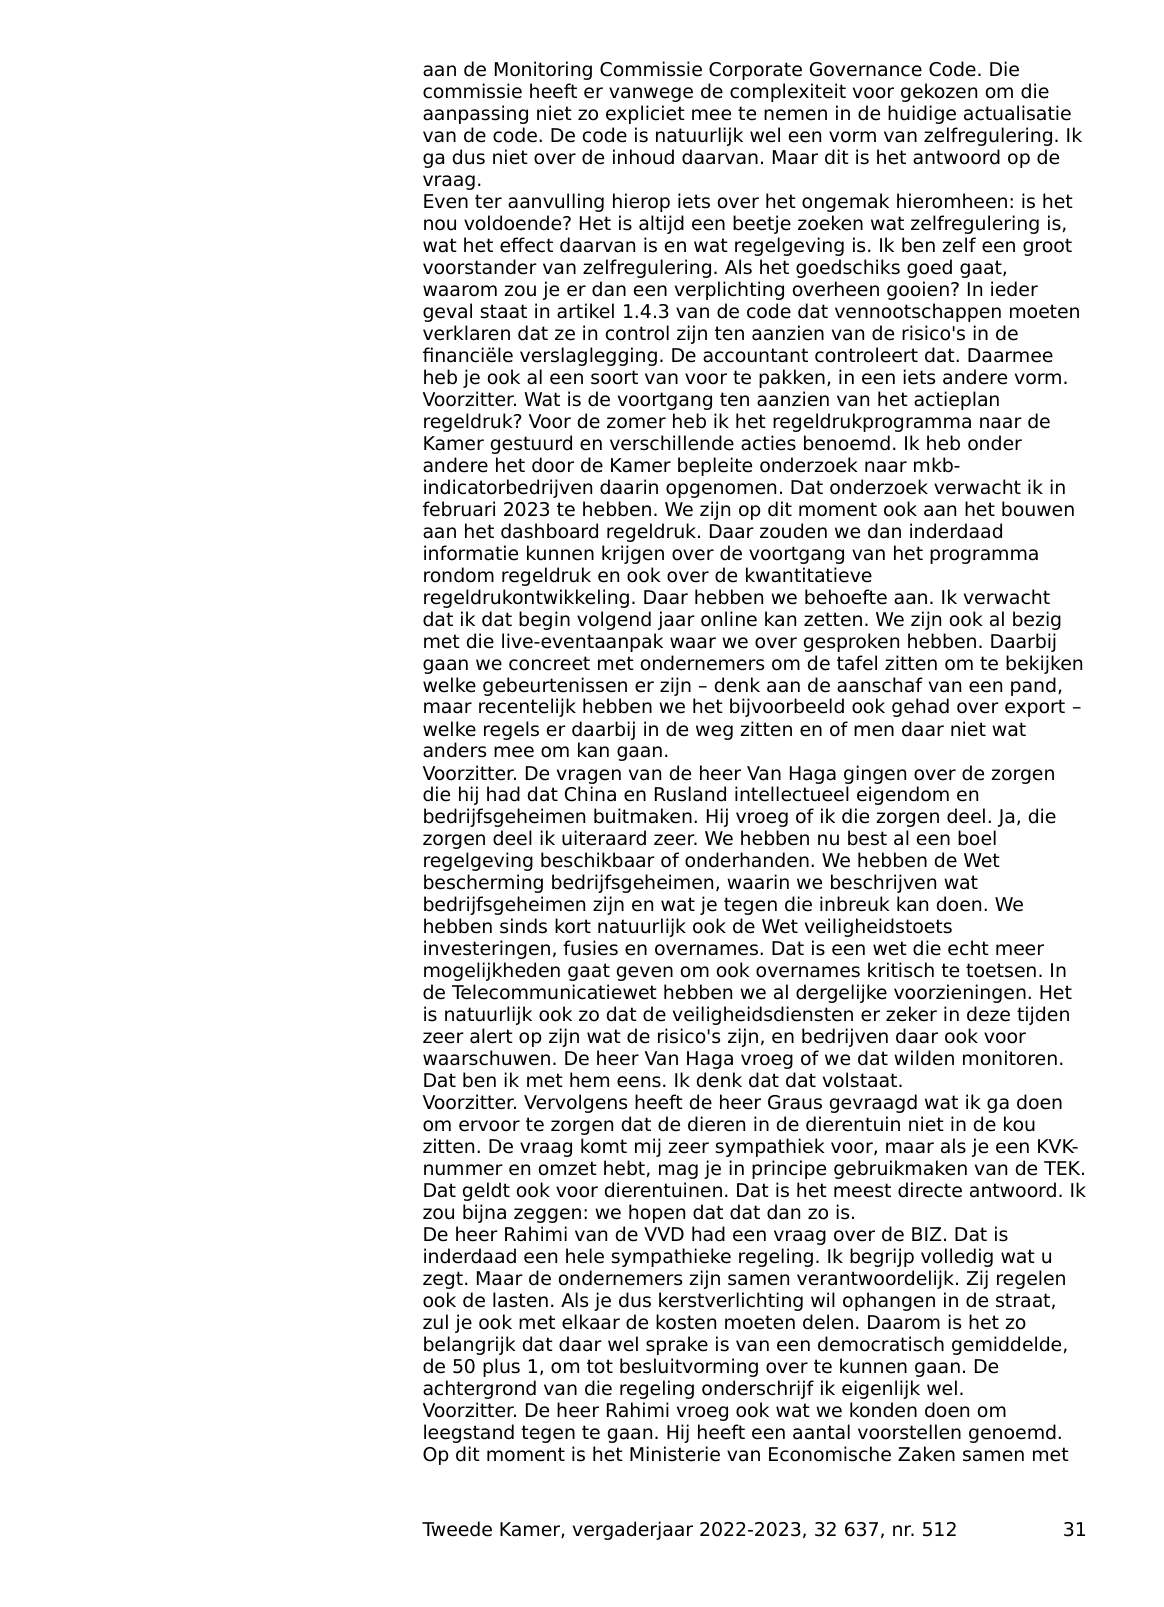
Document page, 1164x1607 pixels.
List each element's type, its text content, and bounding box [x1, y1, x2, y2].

text De heer Rahimi van de VVD had een vraag over de BIZ. Dat is inderdaad een hele sympathieke regeling. Ik begrijp volledig wat u zegt. Maar de ondernemers zijn samen verantwoordelijk. Zij regelen ook de lasten. Als je dus kerstverlichting wil ophangen in de straat, zul je ook met elkaar de kosten moeten delen. Daarom is het zo belangrijk dat daar wel sprake is van een democratisch gemiddelde, de 50 plus 1, om tot besluitvorming over te kunnen gaan. De achtergrond van die regeling onderschrijf ik eigenlijk wel. [422, 1224, 1087, 1400]
text aan de Monitoring Commissie Corporate Governance Code. Die commissie heeft er vanwege de complexiteit voor gekozen om die aanpassing niet zo expliciet mee te nemen in de huidige actualisatie van de code. De code is natuurlijk wel een vorm van zelfregulering. Ik ga dus niet over de inhoud daarvan. Maar dit is het antwoord op de vraag. [422, 59, 1087, 191]
text Voorzitter. Wat is de voortgang ten aanzien van het actieplan regeldruk? Voor de zomer heb ik het regeldrukprogramma naar de Kamer gestuurd en verschillende acties benoemd. Ik heb onder andere het door de Kamer bepleite onderzoek naar mkb-indicatorbedrijven daarin opgenomen. Dat onderzoek verwacht ik in februari 2023 te hebben. We zijn op dit moment ook aan het bouwen aan het dashboard regeldruk. Daar zouden we dan inderdaad informatie kunnen krijgen over de voortgang van het programma rondom regeldruk en ook over de kwantitatieve regeldrukontwikkeling. Daar hebben we behoefte aan. Ik verwacht dat ik dat begin volgend jaar online kan zetten. We zijn ook al bezig met die live-eventaanpak waar we over gesproken hebben. Daarbij gaan we concreet met ondernemers om de tafel zitten om te bekijken welke gebeurtenissen er zijn – denk aan de aanschaf van een pand, maar recentelijk hebben we het bijvoorbeeld ook gehad over export – welke regels er daarbij in de weg zitten en of men daar niet wat anders mee om kan gaan. [422, 389, 1087, 762]
text Even ter aanvulling hierop iets over het ongemak hieromheen: is het nou voldoende? Het is altijd een beetje zoeken wat zelfregulering is, wat het effect daarvan is en wat regelgeving is. Ik ben zelf een groot voorstander van zelfregulering. Als het goedschiks goed gaat, waarom zou je er dan een verplichting overheen gooien? In ieder geval staat in artikel 1.4.3 van de code dat vennootschappen moeten verklaren dat ze in control zijn ten aanzien van de risico's in de financiële verslaglegging. De accountant controleert dat. Daarmee heb je ook al een soort van voor te pakken, in een iets andere vorm. [422, 191, 1087, 389]
text Voorzitter. Vervolgens heeft de heer Graus gevraagd wat ik ga doen om ervoor te zorgen dat de dieren in de dierentuin niet in de kou zitten. De vraag komt mij zeer sympathiek voor, maar als je een KVK-nummer en omzet hebt, mag je in principe gebruikmaken van de TEK. Dat geldt ook voor dierentuinen. Dat is het meest directe antwoord. Ik zou bijna zeggen: we hopen dat dat dan zo is. [422, 1092, 1087, 1224]
text Voorzitter. De vragen van de heer Van Haga gingen over de zorgen die hij had dat China en Rusland intellectueel eigendom en bedrijfsgeheimen buitmaken. Hij vroeg of ik die zorgen deel. Ja, die zorgen deel ik uiteraard zeer. We hebben nu best al een boel regelgeving beschikbaar of onderhanden. We hebben de Wet bescherming bedrijfsgeheimen, waarin we beschrijven wat bedrijfsgeheimen zijn en wat je tegen die inbreuk kan doen. We hebben sinds kort natuurlijk ook de Wet veiligheidstoets investeringen, fusies en overnames. Dat is een wet die echt meer mogelijkheden gaat geven om ook overnames kritisch te toetsen. In de Telecommunicatiewet hebben we al dergelijke voorzieningen. Het is natuurlijk ook zo dat de veiligheidsdiensten er zeker in deze tijden zeer alert op zijn wat de risico's zijn, en bedrijven daar ook voor waarschuwen. De heer Van Haga vroeg of we dat wilden monitoren. Dat ben ik met hem eens. Ik denk dat dat volstaat. [422, 762, 1087, 1092]
text Voorzitter. De heer Rahimi vroeg ook wat we konden doen om leegstand tegen te gaan. Hij heeft een aantal voorstellen genoemd. Op dit moment is het Ministerie van Economische Zaken samen met [422, 1400, 1087, 1466]
